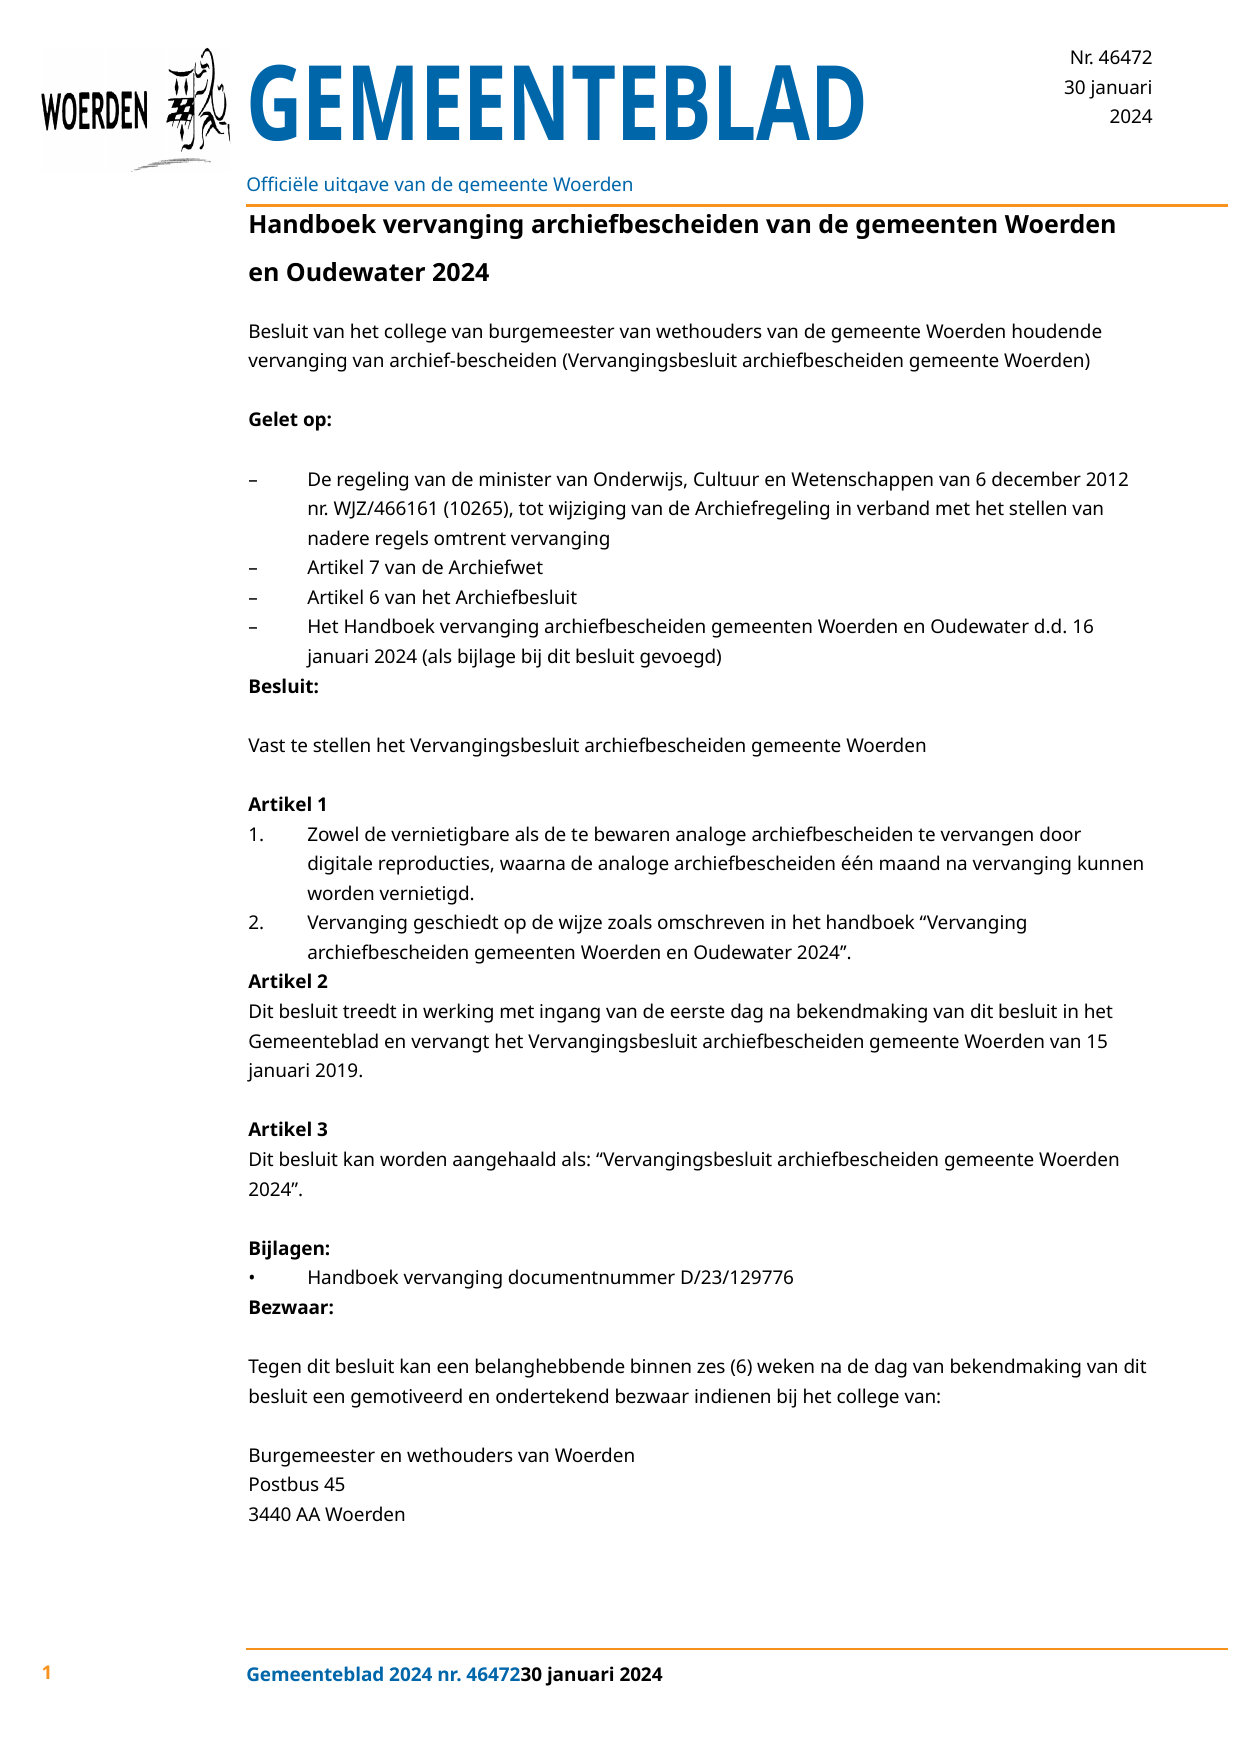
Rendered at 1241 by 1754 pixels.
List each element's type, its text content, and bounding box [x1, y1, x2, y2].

list Het Handboek vervanging archiefbescheiden gemeenten Woerden en Oudewater d.d. 16 januari 2024 (als bijlage bij dit besluit gevoegd) [248, 614, 1152, 669]
text Bezwaar: [248, 1294, 1152, 1320]
text Burgemeester en wethouders van Woerden [248, 1442, 1152, 1468]
text Artikel 2 [248, 969, 1152, 994]
list Vervanging geschiedt op de wijze zoals omschreven in het handboek “Vervanging archiefbescheiden gemeenten Woerden en Oudewater 2024’’. [248, 909, 1152, 965]
text Besluit van het college van burgemeester van wethouders van de gemeente Woerden houdende vervanging van archief-bescheiden (Vervangingsbesluit archiefbescheiden gemeente Woerden) [248, 318, 1152, 373]
text Bijlagen: [248, 1235, 1152, 1261]
text Dit besluit treedt in werking met ingang van de eerste dag na bekendmaking van dit besluit in het Gemeenteblad en vervangt het Vervangingsbesluit archiefbescheiden gemeente Woerden van 15 januari 2019. [248, 998, 1152, 1083]
text Artikel 3 [248, 1117, 1152, 1142]
list Zowel de vernietigbare als de te bewaren analoge archiefbescheiden te vervangen door digitale reproducties, waarna de analoge archiefbescheiden één maand na vervanging kunnen worden vernietigd. [248, 821, 1152, 906]
text Handboek vervanging archiefbescheiden van de gemeenten Woerden en Oudewater 2024 [248, 207, 1152, 288]
text Artikel 1 [248, 791, 1152, 817]
text Vast te stellen het Vervangingsbesluit archiefbescheiden gemeente Woerden [248, 732, 1152, 758]
list Artikel 6 van het Archiefbesluit [248, 584, 1152, 610]
text 3440 AA Woerden [248, 1501, 1152, 1527]
text Postbus 45 [248, 1472, 1152, 1497]
text Dit besluit kan worden aangehaald als: “Vervangingsbesluit archiefbescheiden gemeente Woerden 2024”. [248, 1146, 1152, 1202]
text Tegen dit besluit kan een belanghebbende binnen zes (6) weken na de dag van bekendmaking van dit besluit een gemotiveerd en ondertekend bezwaar indienen bij het college van: [248, 1353, 1152, 1409]
list De regeling van de minister van Onderwijs, Cultuur en Wetenschappen van 6 december 2012 nr. WJZ/466161 (10265), tot wijziging van de Archiefregeling in verband met het stellen van nadere regels omtrent vervanging [248, 466, 1152, 551]
text Besluit: [248, 673, 1152, 699]
list Artikel 7 van de Archiefwet [248, 554, 1152, 580]
text Gelet op: [248, 407, 1152, 432]
picture [41, 47, 231, 172]
list Handboek vervanging documentnummer D/23/129776 [248, 1264, 1152, 1290]
